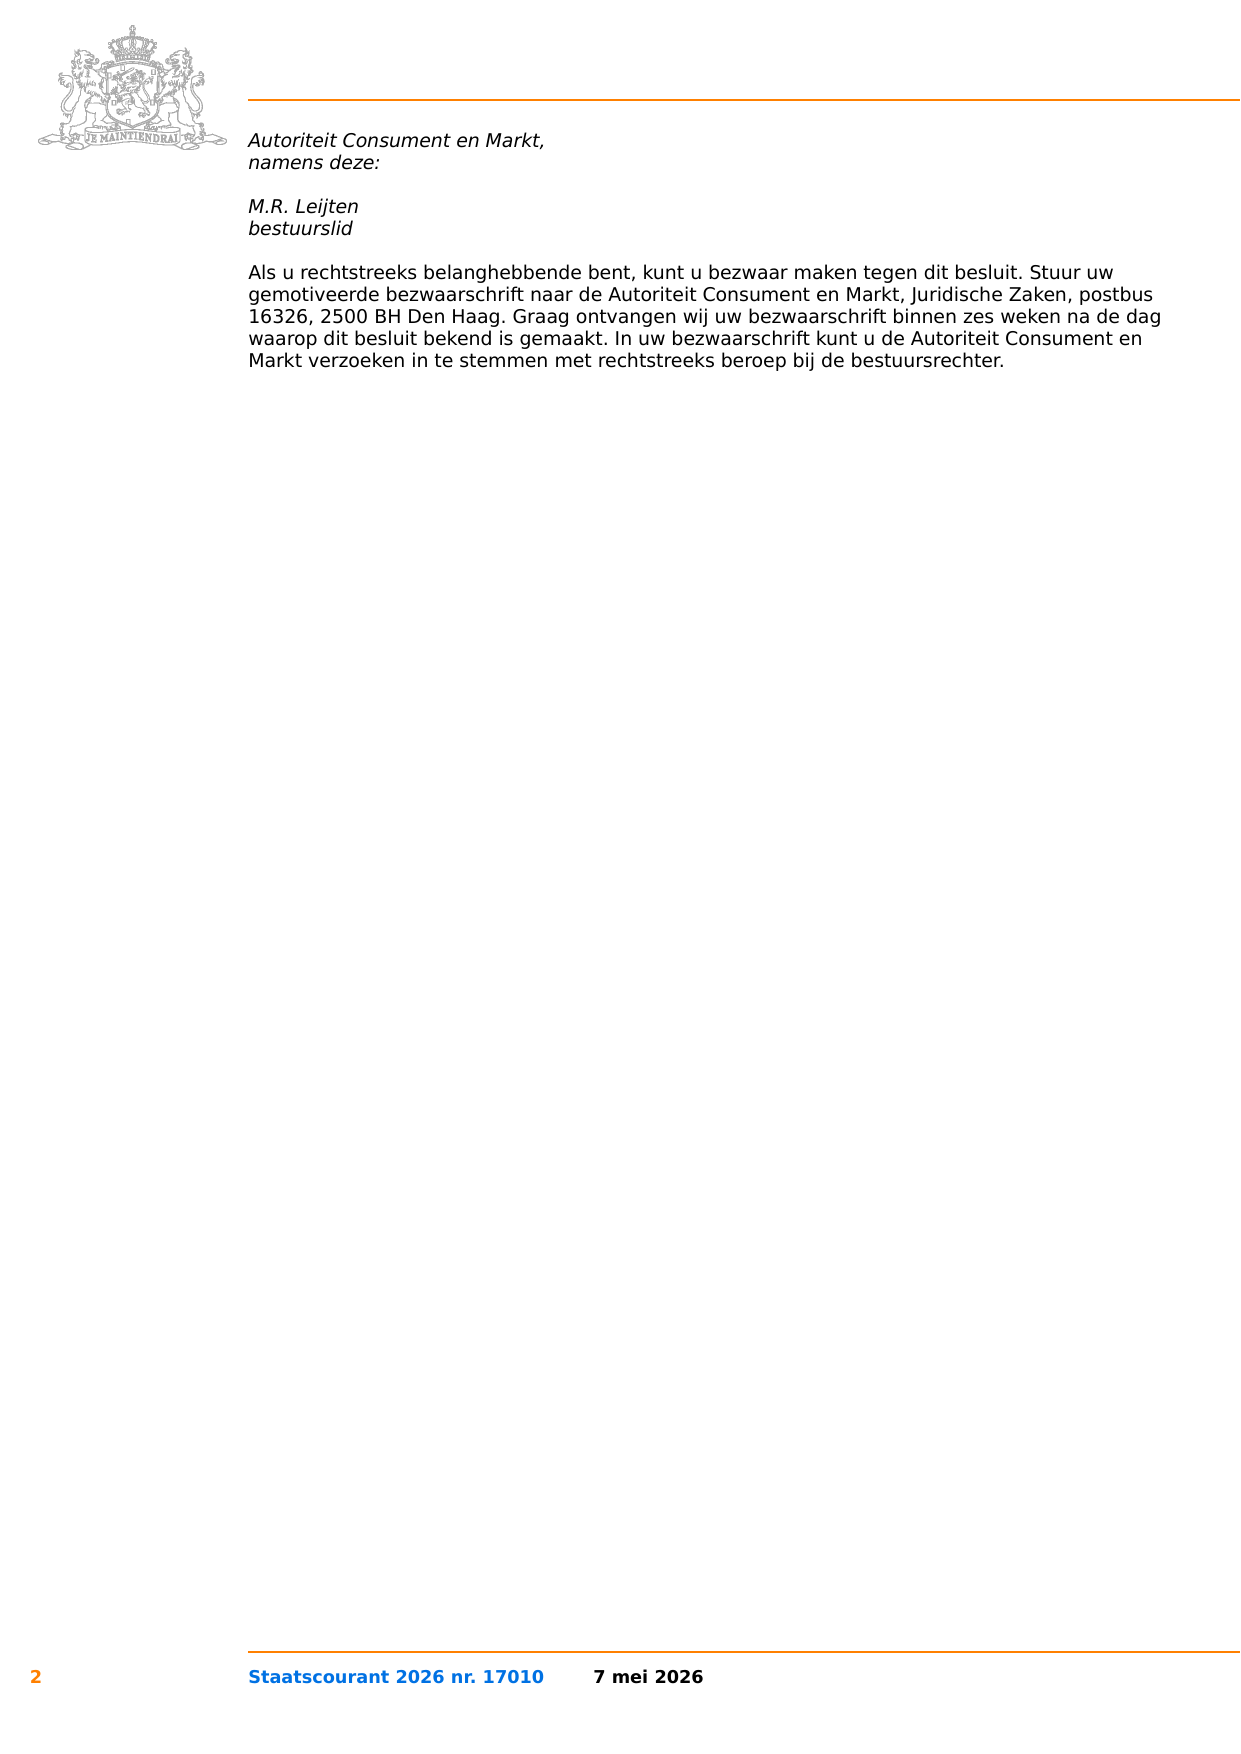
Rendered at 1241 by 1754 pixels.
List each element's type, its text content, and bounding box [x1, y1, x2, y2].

text Autoriteit Consument en Markt, namens deze: M.R. Leijten bestuurslid [248, 130, 1163, 240]
text Als u rechtstreeks belanghebbende bent, kunt u bezwaar maken tegen dit besluit. Stuur uw gemotiveerde bezwaarschrift naar de Autoriteit Consument en Markt, Juridische Zaken, postbus 16326, 2500 BH Den Haag. Graag ontvangen wij uw bezwaarschrift binnen zes weken na de dag waarop dit besluit bekend is gemaakt. In uw bezwaarschrift kunt u de Autoriteit Consument en Markt verzoeken in te stemmen met rechtstreeks beroep bij de bestuursrechter. [248, 262, 1163, 372]
picture [38, 25, 227, 150]
